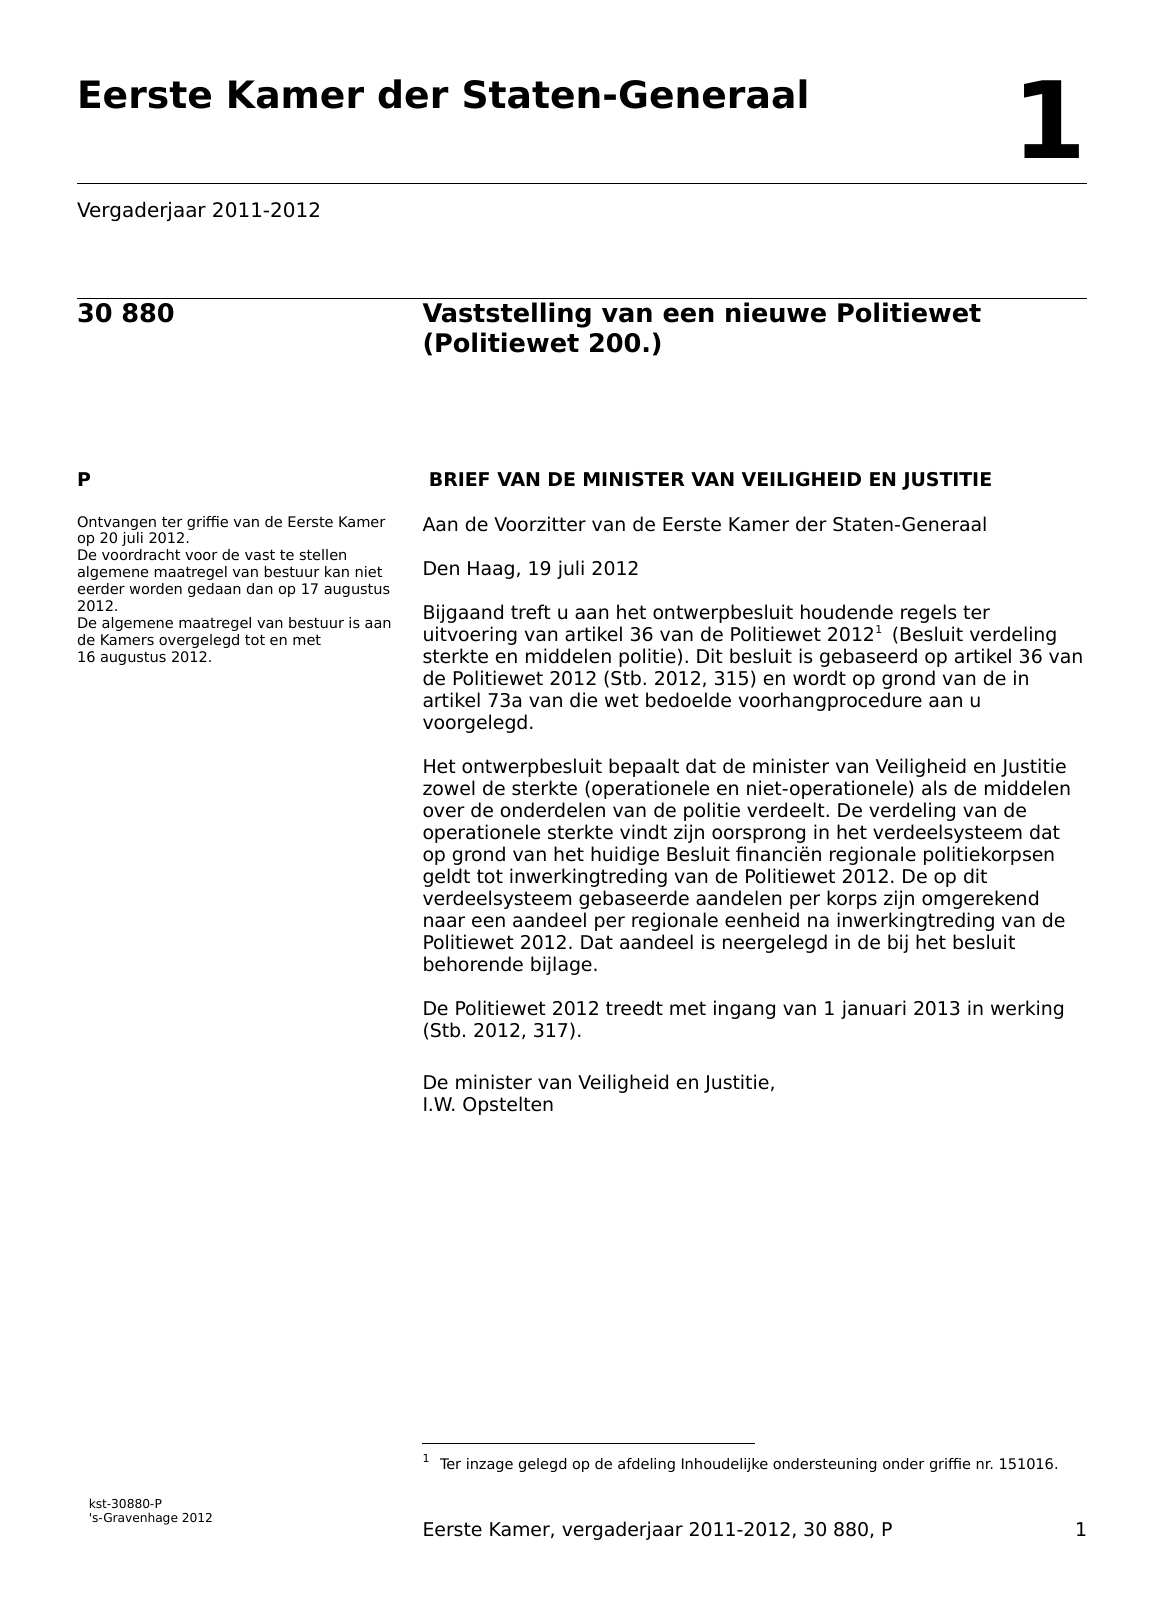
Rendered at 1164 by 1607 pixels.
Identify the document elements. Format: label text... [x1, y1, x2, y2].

text Den Haag, 19 juli 2012 [422, 558, 1087, 580]
text Aan de Voorzitter van de Eerste Kamer der Staten-Generaal [422, 513, 1087, 536]
text kst-30880-P [88, 1497, 323, 1511]
text De minister van Veiligheid en Justitie, I.W. Opstelten [422, 1072, 1087, 1116]
text 's-Gravenhage 2012 [88, 1511, 323, 1525]
subtitle 30 880 Vaststelling van een nieuwe Politiewet (Politiewet 200.) [77, 299, 1087, 358]
text Bijgaand treft u aan het ontwerpbesluit houdende regels ter uitvoering van artikel 36 van de Politiewet 2012 (Besluit verdeling sterkte en middelen politie). Dit besluit is gebaseerd op artikel 36 van de Politiewet 2012 (Stb. 2012, 315) en wordt op grond van de in artikel 73a van die wet bedoelde voorhangprocedure aan u voorgelegd. [422, 602, 1087, 734]
table_cell Vergaderjaar 2011-2012 [77, 184, 1087, 298]
text Het ontwerpbesluit bepaalt dat de minister van Veiligheid en Justitie zowel de sterkte (operationele en niet-operationele) als de middelen over de onderdelen van de politie verdeelt. De verdeling van de operationele sterkte vindt zijn oorsprong in het verdeelsysteem dat op grond van het huidige Besluit financiën regionale politiekorpsen geldt tot inwerkingtreding van de Politiewet 2012. De op dit verdeelsysteem gebaseerde aandelen per korps zijn omgerekend naar een aandeel per regionale eenheid na inwerkingtreding van de Politiewet 2012. Dat aandeel is neergelegd in de bij het besluit behorende bijlage. [422, 756, 1087, 976]
text De voordracht voor de vast te stellen algemene maatregel van bestuur kan niet eerder worden gedaan dan op 17 augustus 2012. [77, 547, 399, 615]
text De algemene maatregel van bestuur is aan de Kamers overgelegd tot en met 16 augustus 2012. [77, 615, 399, 665]
text Ontvangen ter griffie van de Eerste Kamer op 20 juli 2012. [77, 513, 399, 547]
text De Politiewet 2012 treedt met ingang van 1 januari 2013 in werking (Stb. 2012, 317). [422, 998, 1087, 1042]
table_header 1 [886, 59, 1087, 183]
table_header Eerste Kamer der Staten-Generaal [77, 59, 886, 183]
text Ter inzage gelegd op de afdeling Inhoudelijke ondersteuning onder griffie nr. 151016. [422, 1452, 1087, 1474]
subtitle P BRIEF VAN DE MINISTER VAN VEILIGHEID EN JUSTITIE [77, 469, 1087, 491]
